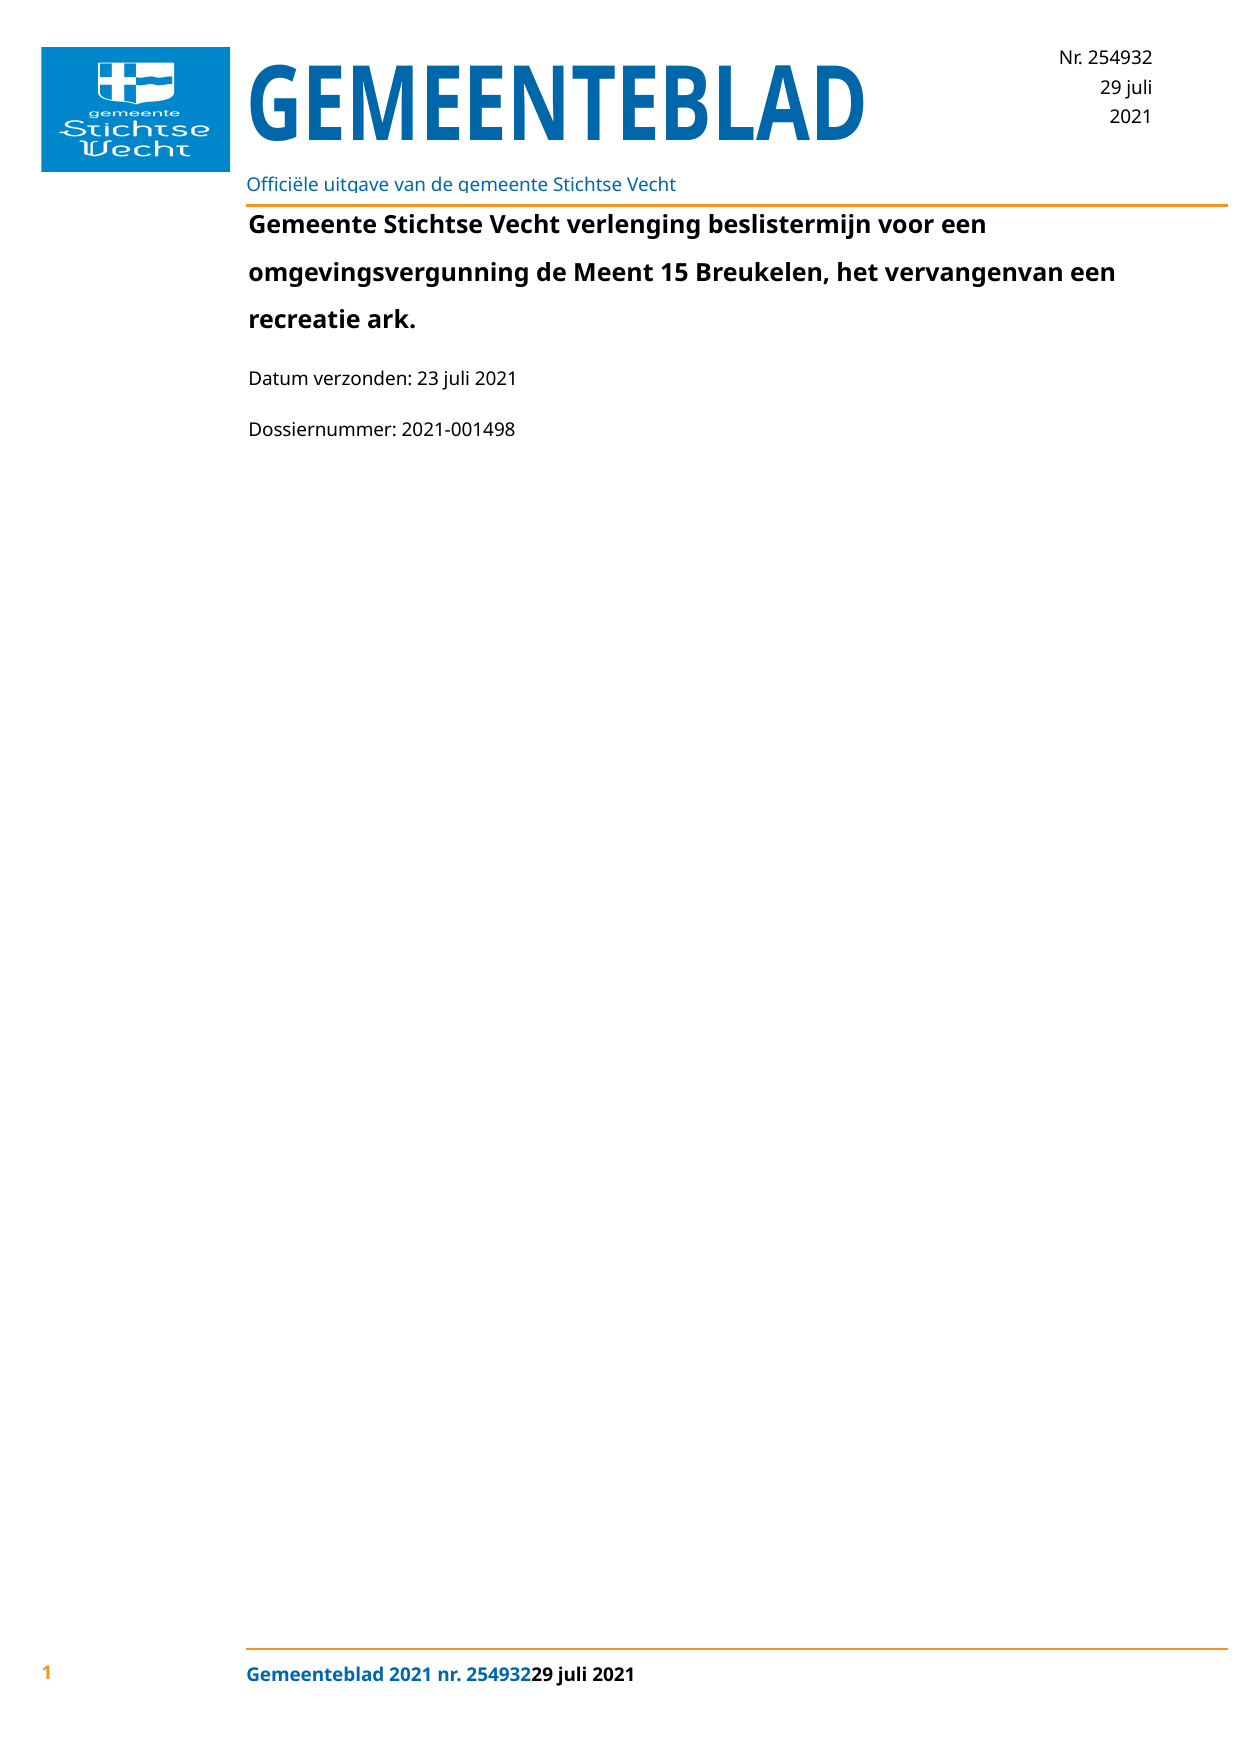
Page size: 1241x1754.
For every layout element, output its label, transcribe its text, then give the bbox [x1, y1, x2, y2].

picture [99, 63, 135, 101]
text Dossiernummer: 2021-001498 [248, 416, 1152, 442]
text Gemeente Stichtse Vecht verlenging beslistermijn voor een omgevingsvergunning de Meent 15 Breukelen, het vervangenvan een recreatie ark. [248, 207, 1152, 336]
picture [137, 63, 174, 103]
text Datum verzonden: 23 juli 2021 [248, 366, 1152, 391]
